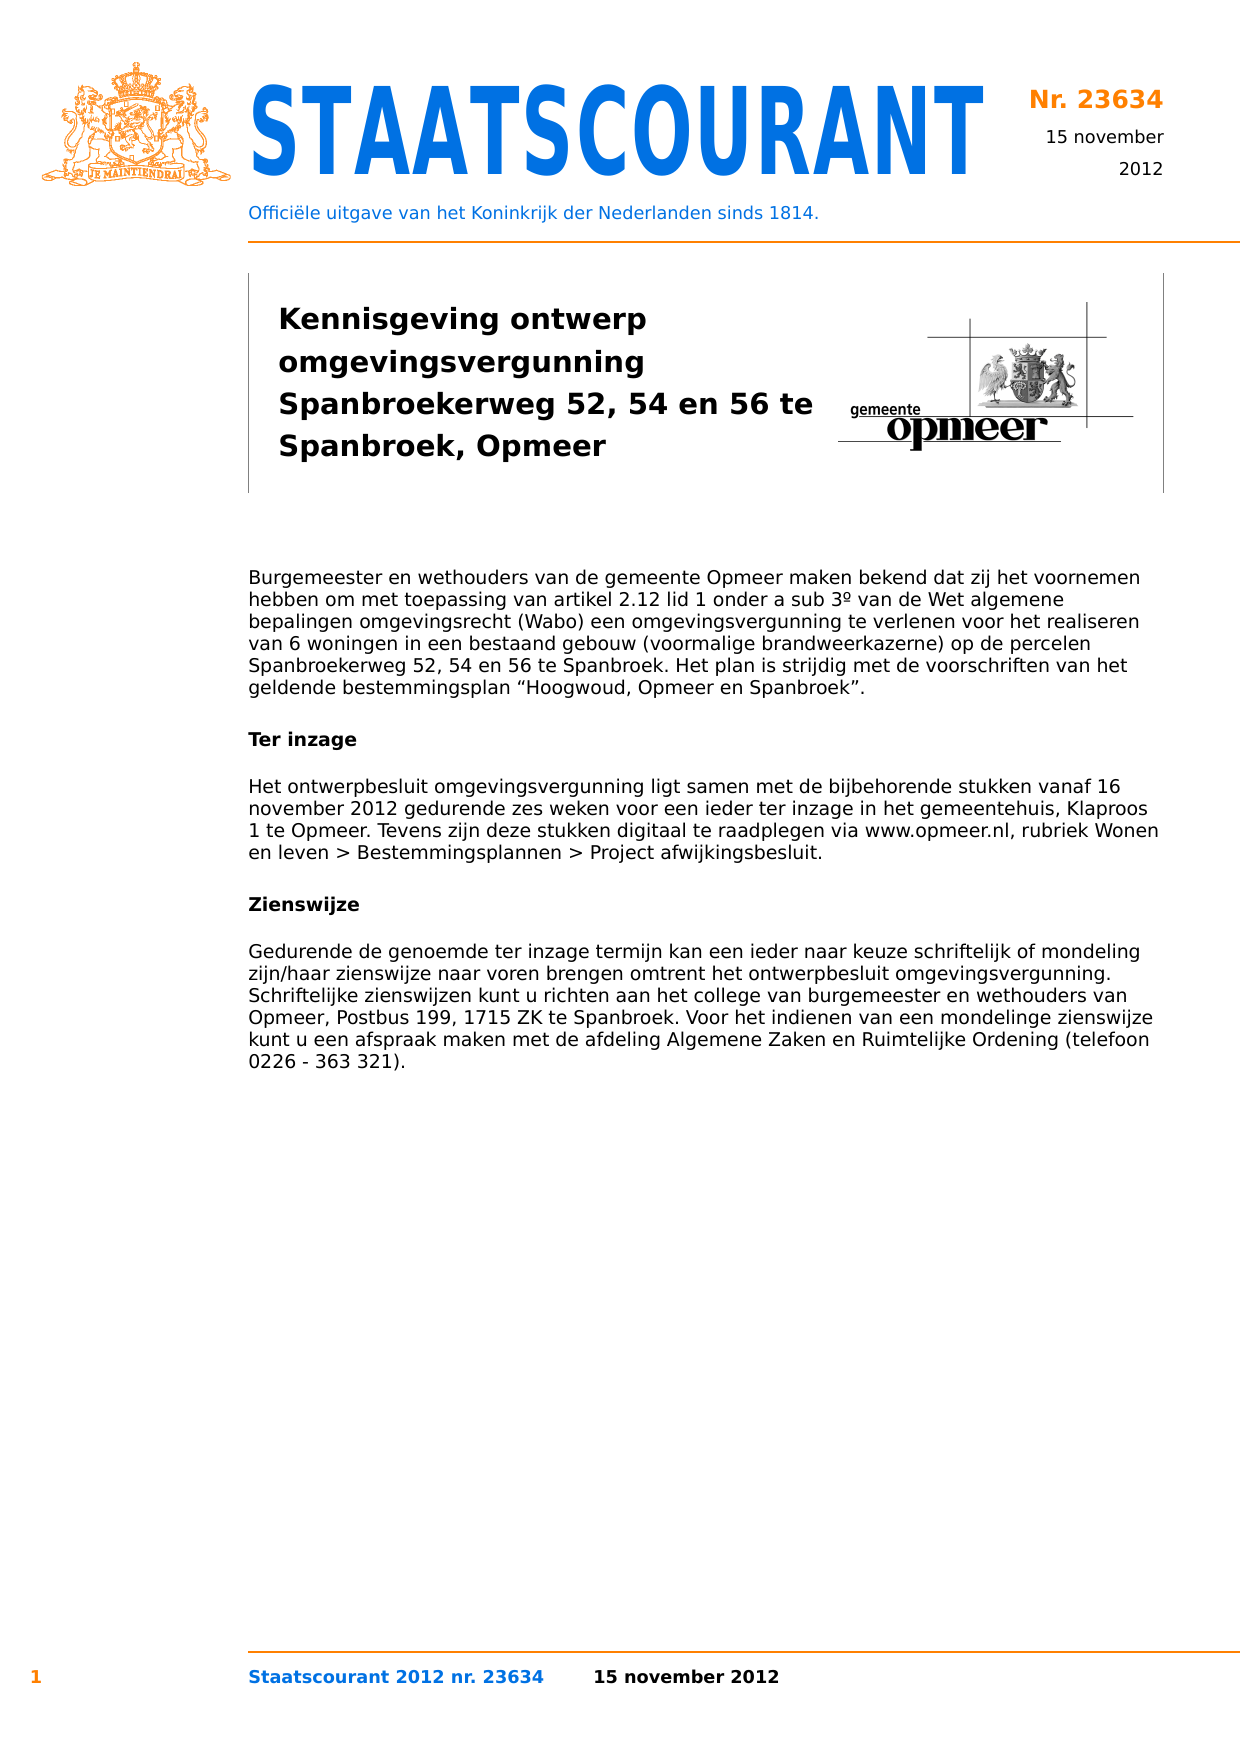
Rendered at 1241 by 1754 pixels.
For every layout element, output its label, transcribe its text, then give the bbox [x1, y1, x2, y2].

text Burgemeester en wethouders van de gemeente Opmeer maken bekend dat zij het voornemen hebben om met toepassing van artikel 2.12 lid 1 onder a sub 3º van de Wet algemene bepalingen omgevingsrecht (Wabo) een omgevingsvergunning te verlenen voor het realiseren van 6 woningen in een bestaand gebouw (voormalige brandweerkazerne) op de percelen Spanbroekerweg 52, 54 en 56 te Spanbroek. Het plan is strijdig met de voorschriften van het geldende bestemmingsplan “Hoogwoud, Opmeer en Spanbroek”. [248, 567, 1163, 699]
table_cell 15 november [998, 121, 1240, 153]
picture [838, 302, 1134, 451]
table_cell Officiële uitgave van het Koninkrijk der Nederlanden sinds 1814. [248, 203, 1240, 241]
text Gedurende de genoemde ter inzage termijn kan een ieder naar keuze schriftelijk of mondeling zijn/haar zienswijze naar voren brengen omtrent het ontwerpbesluit omgevingsvergunning. Schriftelijke zienswijzen kunt u richten aan het college van burgemeester en wethouders van Opmeer, Postbus 199, 1715 ZK te Spanbroek. Voor het indienen van een mondelinge zienswijze kunt u een afspraak maken met de afdeling Algemene Zaken en Ruimtelijke Ordening (telefoon 0226 - 363 321). [248, 941, 1163, 1073]
table_cell 2012 [998, 153, 1240, 203]
subtitle Kennisgeving ontwerp omgevingsvergunning Spanbroekerweg 52, 54 en 56 te Spanbroek, Opmeer [249, 273, 1163, 493]
picture [41, 62, 231, 186]
subtitle Ter inzage [248, 729, 1163, 751]
subtitle Zienswijze [248, 894, 1163, 916]
text Het ontwerpbesluit omgevingsvergunning ligt samen met de bijbehorende stukken vanaf 16 november 2012 gedurende zes weken voor een ieder ter inzage in het gemeentehuis, Klaproos 1 te Opmeer. Tevens zijn deze stukken digitaal te raadplegen via www.opmeer.nl, rubriek Wonen en leven > Bestemmingsplannen > Project afwijkingsbesluit. [248, 776, 1163, 864]
table_header [25, 62, 248, 241]
table_header Nr. 23634 [998, 62, 1240, 121]
table_header STAATSCOURANT [248, 62, 998, 203]
